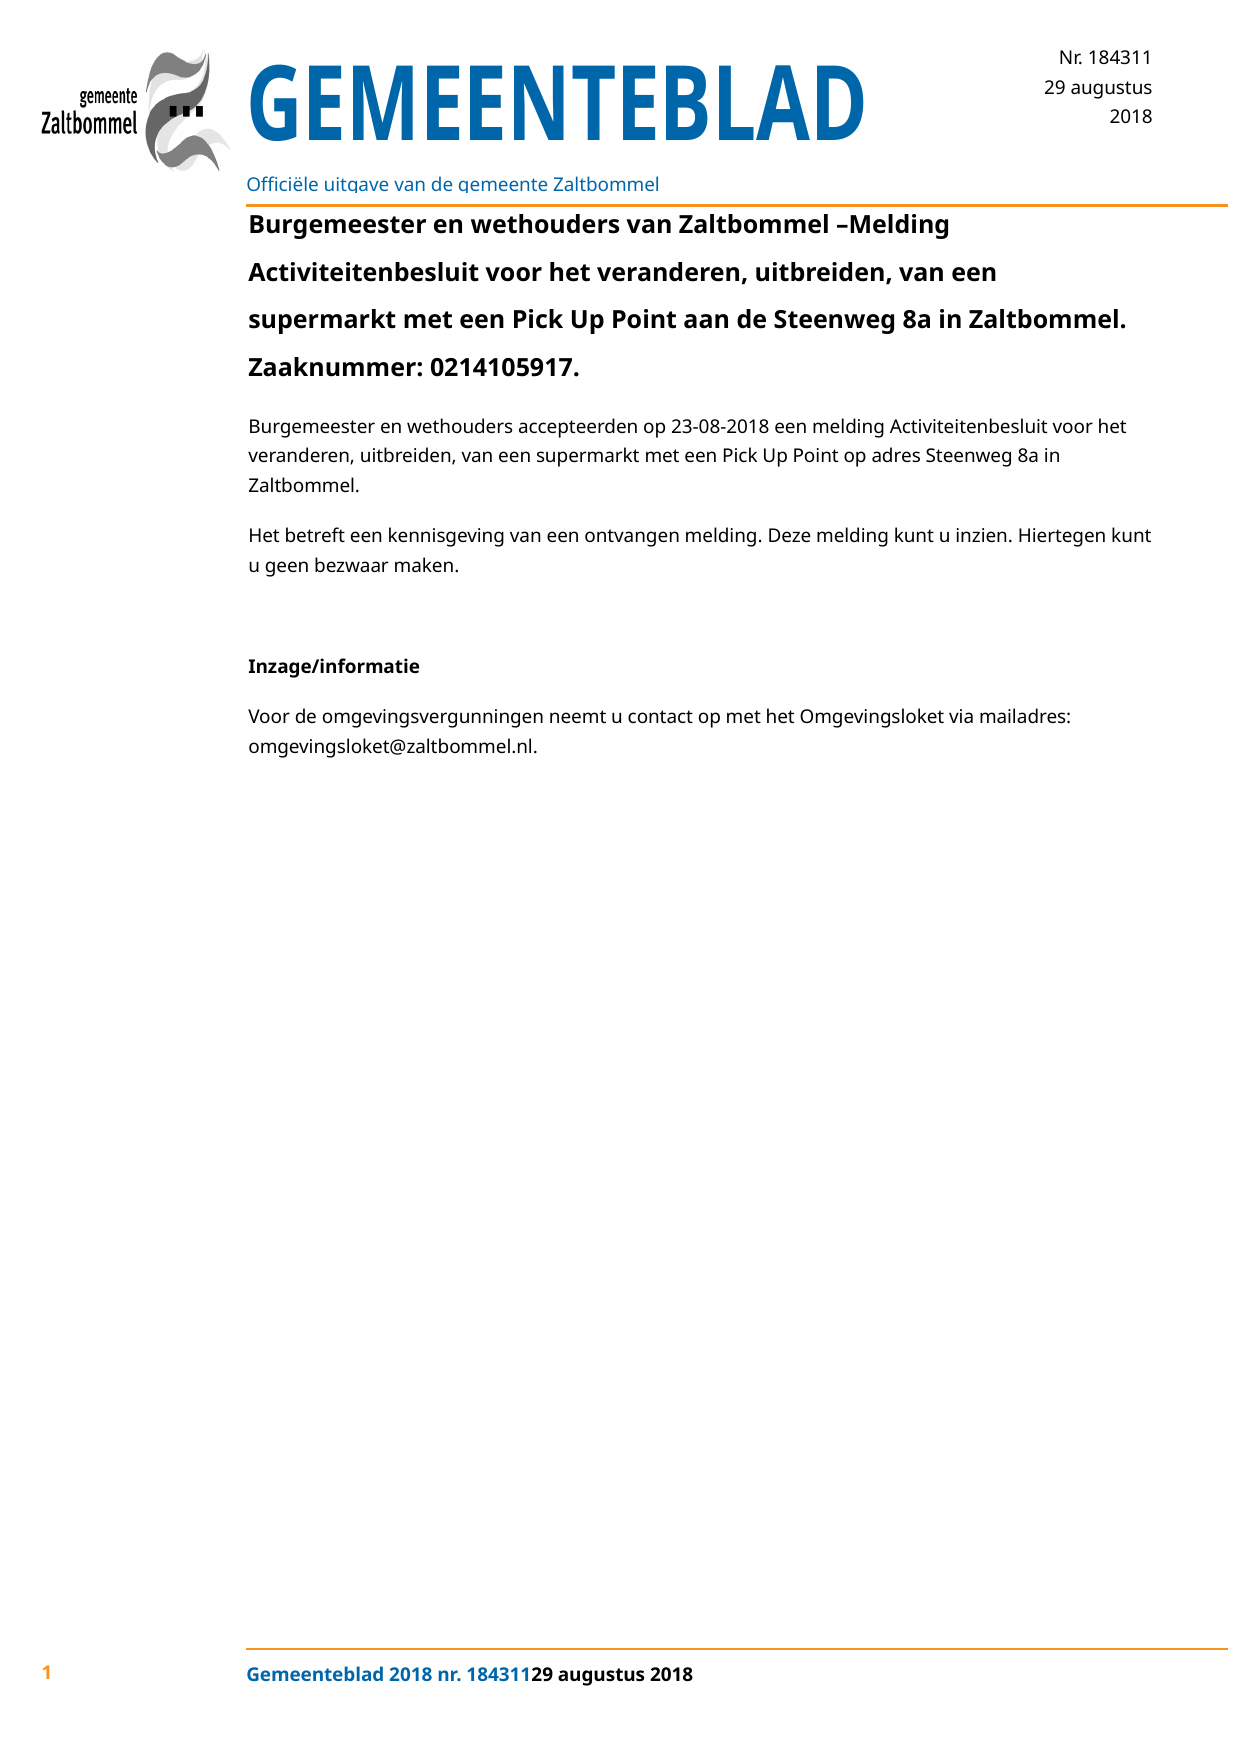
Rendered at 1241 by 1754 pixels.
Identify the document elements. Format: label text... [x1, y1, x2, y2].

text Het betreft een kennisgeving van een ontvangen melding. Deze melding kunt u inzien. Hiertegen kunt u geen bezwaar maken. [248, 523, 1152, 578]
text Burgemeester en wethouders van Zaltbommel –Melding Activiteitenbesluit voor het veranderen, uitbreiden, van een supermarkt met een Pick Up Point aan de Steenweg 8a in Zaltbommel. Zaaknummer: 0214105917. [248, 207, 1152, 384]
picture [41, 47, 231, 172]
text Burgemeester en wethouders accepteerden op 23-08-2018 een melding Activiteitenbesluit voor het veranderen, uitbreiden, van een supermarkt met een Pick Up Point op adres Steenweg 8a in Zaltbommel. [248, 413, 1152, 498]
text Voor de omgevingsvergunningen neemt u contact op met het Omgevingsloket via mailadres: omgevingsloket@zaltbommel.nl. [248, 703, 1152, 759]
text Inzage/informatie [248, 653, 1152, 679]
